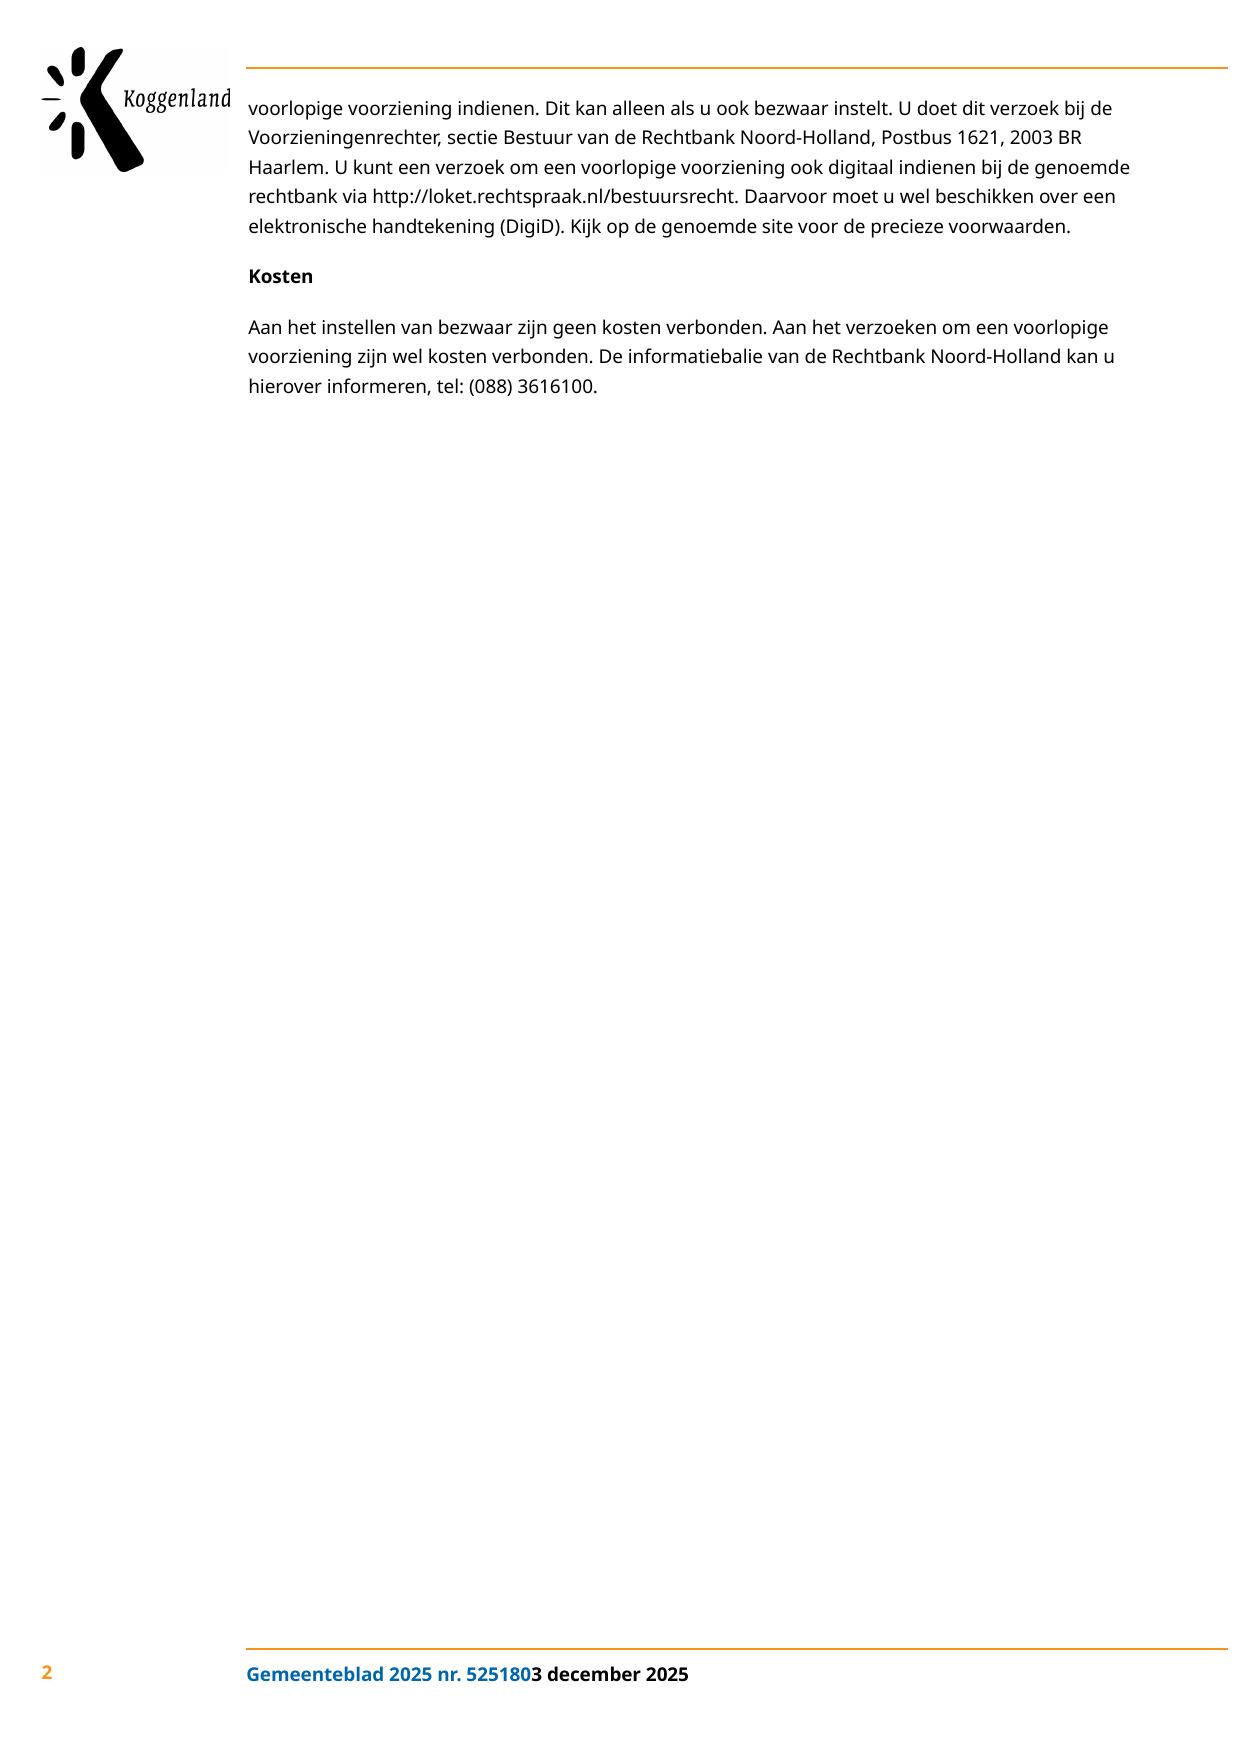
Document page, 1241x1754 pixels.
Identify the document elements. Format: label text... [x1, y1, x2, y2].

text Aan het instellen van bezwaar zijn geen kosten verbonden. Aan het verzoeken om een voorlopige voorziening zijn wel kosten verbonden. De informatiebalie van de Rechtbank Noord-Holland kan u hierover informeren, tel: (088) 3616100. [248, 314, 1152, 399]
text voorlopige voorziening indienen. Dit kan alleen als u ook bezwaar instelt. U doet dit verzoek bij de Voorzieningenrechter, sectie Bestuur van de Rechtbank Noord-Holland, Postbus 1621, 2003 BR Haarlem. U kunt een verzoek om een voorlopige voorziening ook digitaal indienen bij de genoemde rechtbank via http://loket.rechtspraak.nl/bestuursrecht. Daarvoor moet u wel beschikken over een elektronische handtekening (DigiD). Kijk op de genoemde site voor de precieze voorwaarden. [248, 95, 1152, 239]
text Kosten [248, 263, 1152, 289]
picture [41, 47, 231, 172]
